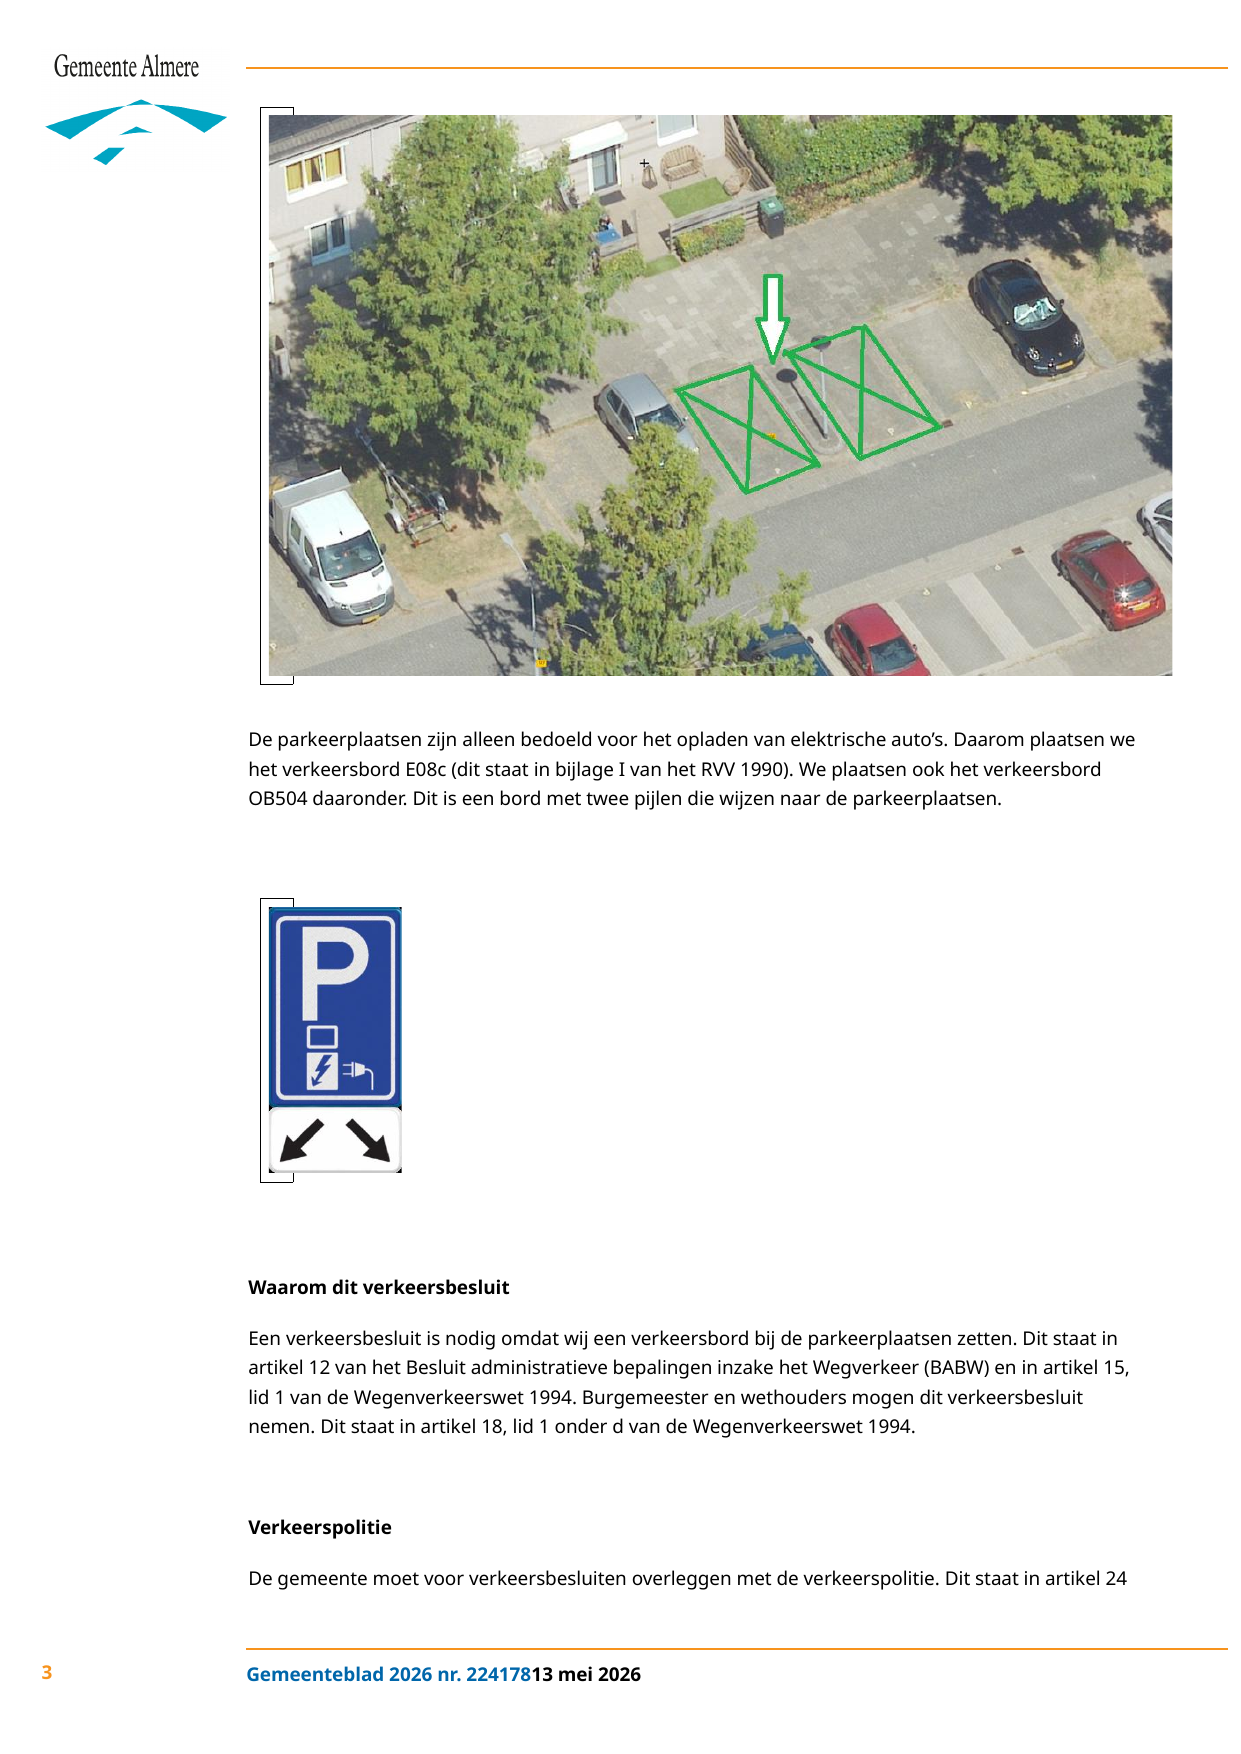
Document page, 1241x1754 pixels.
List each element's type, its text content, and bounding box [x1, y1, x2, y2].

text De parkeerplaatsen zijn alleen bedoeld voor het opladen van elektrische auto’s. Daarom plaatsen we het verkeersbord E08c (dit staat in bijlage I van het RVV 1990). We plaatsen ook het verkeersbord OB504 daaronder. Dit is een bord met twee pijlen die wijzen naar de parkeerplaatsen. [248, 726, 1152, 811]
picture [268, 115, 1173, 676]
text Een verkeersbesluit is nodig omdat wij een verkeersbord bij de parkeerplaatsen zetten. Dit staat in artikel 12 van het Besluit administratieve bepalingen inzake het Wegverkeer (BABW) en in artikel 15, lid 1 van de Wegenverkeerswet 1994. Burgemeester en wethouders mogen dit verkeersbesluit nemen. Dit staat in artikel 18, lid 1 onder d van de Wegenverkeerswet 1994. [248, 1325, 1152, 1439]
text De gemeente moet voor verkeersbesluiten overleggen met de verkeerspolitie. Dit staat in artikel 24 [248, 1565, 1152, 1591]
text Waarom dit verkeersbesluit [248, 1274, 1152, 1300]
text Verkeerspolitie [248, 1514, 1152, 1540]
picture [41, 47, 231, 172]
picture [268, 907, 402, 1173]
